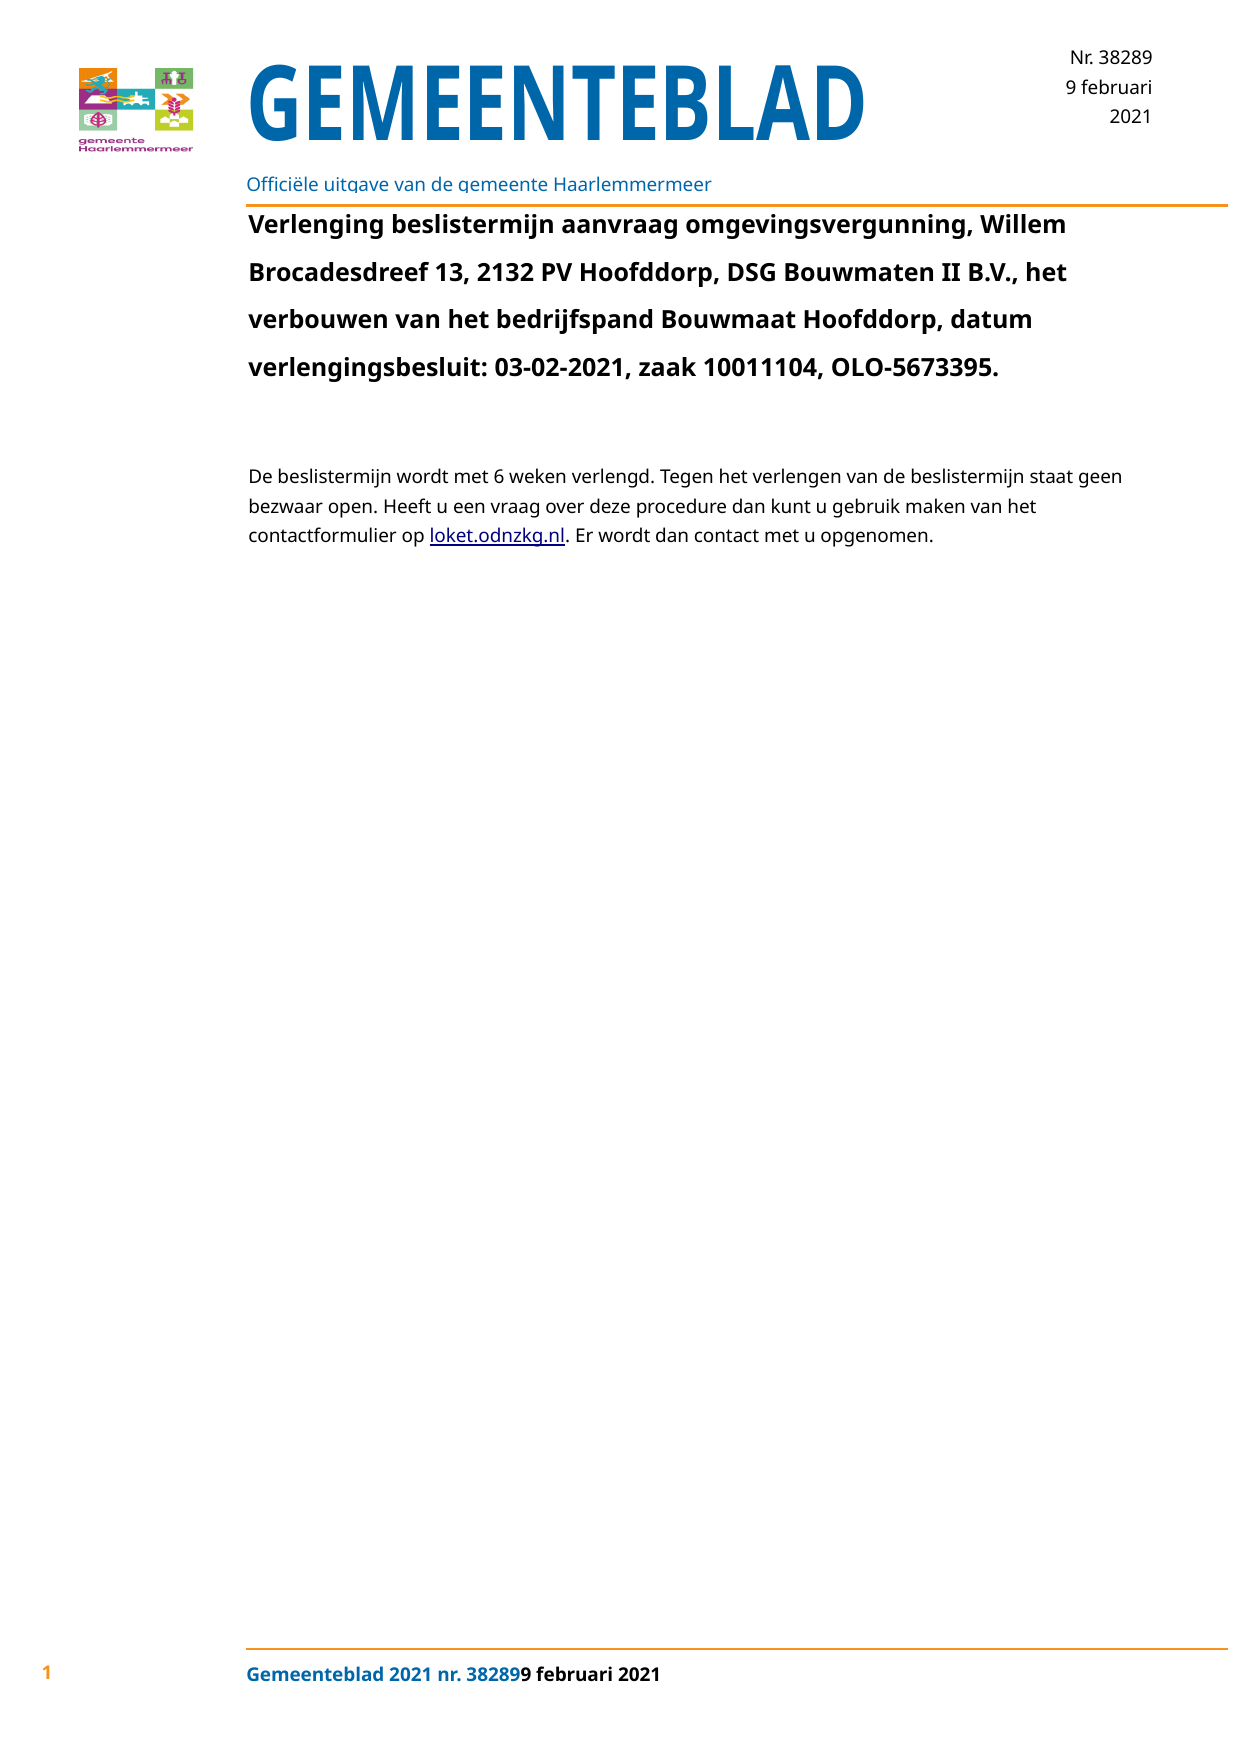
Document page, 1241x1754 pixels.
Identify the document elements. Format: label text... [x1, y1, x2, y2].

text Verlenging beslistermijn aanvraag omgevingsvergunning, Willem Brocadesdreef 13, 2132 PV Hoofddorp, DSG Bouwmaten II B.V., het verbouwen van het bedrijfspand Bouwmaat Hoofddorp, datum verlengingsbesluit: 03-02-2021, zaak 10011104, OLO-5673395. [248, 207, 1152, 384]
text De beslistermijn wordt met 6 weken verlengd. Tegen het verlengen van de beslistermijn staat geen bezwaar open. Heeft u een vraag over deze procedure dan kunt u gebruik maken van het contactformulier op loket.odnzkg.nl. Er wordt dan contact met u opgenomen. [248, 463, 1152, 548]
picture [41, 47, 231, 172]
